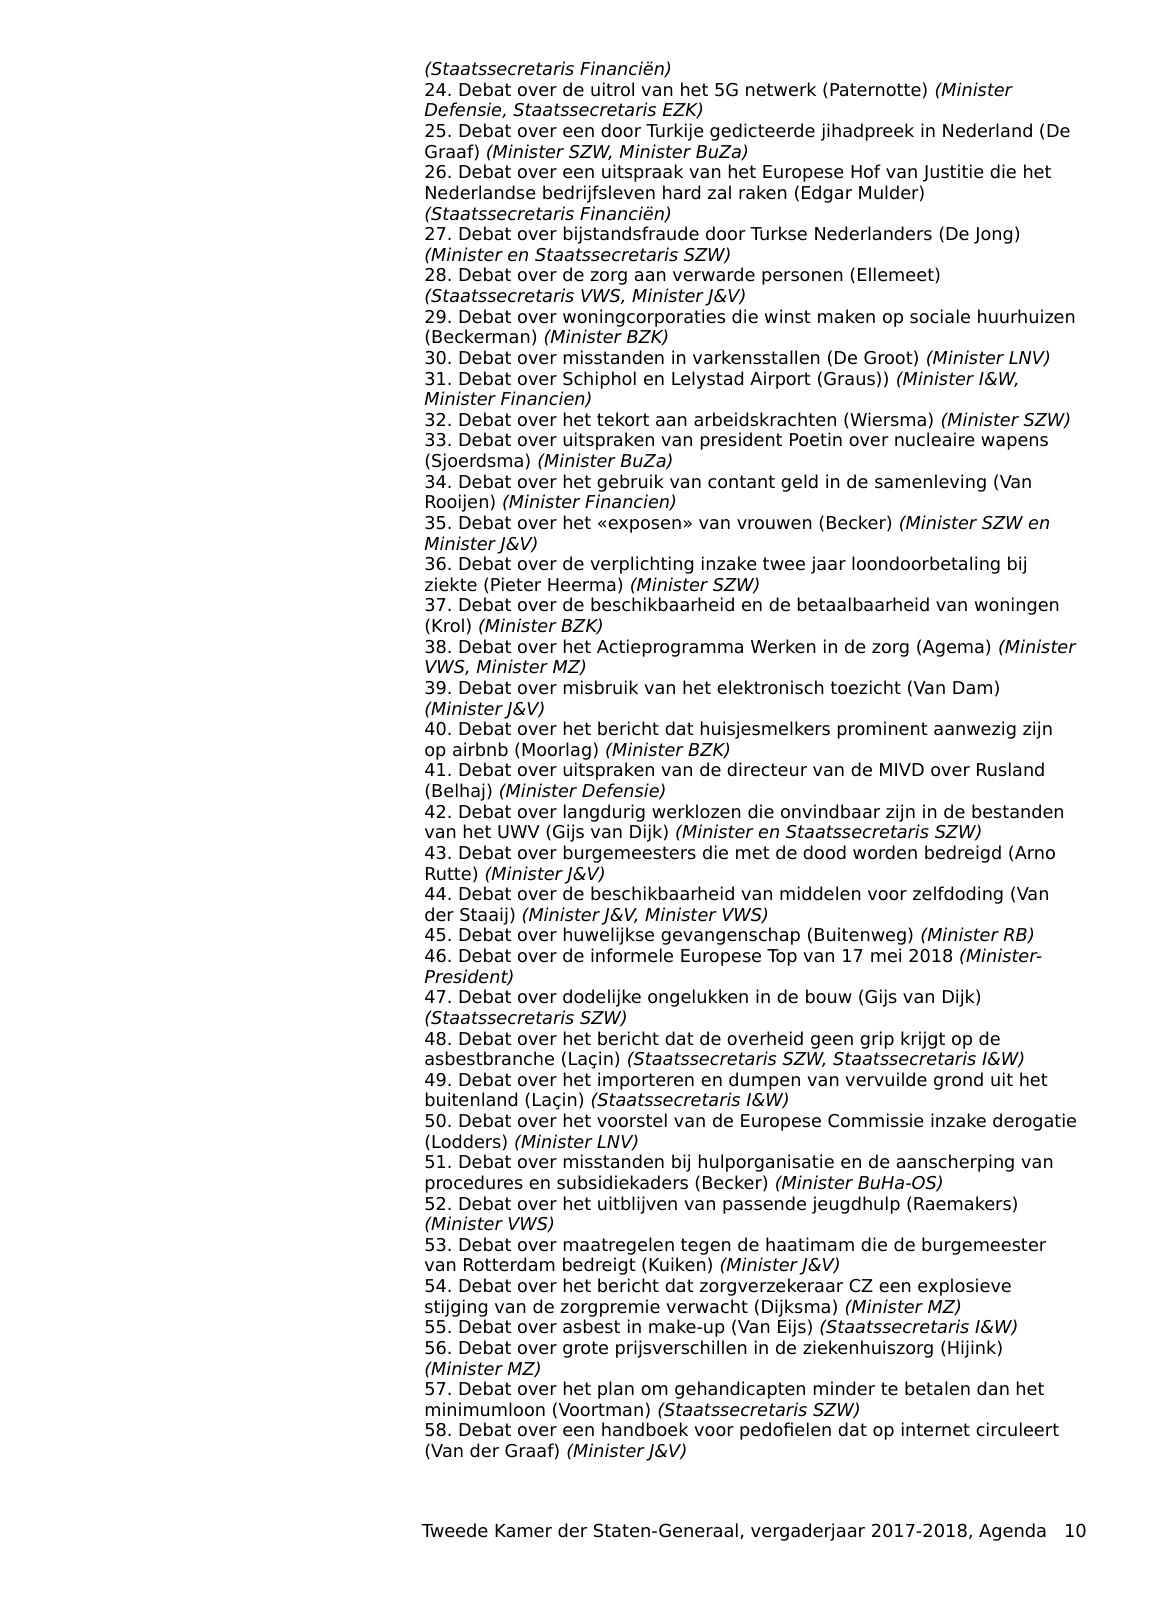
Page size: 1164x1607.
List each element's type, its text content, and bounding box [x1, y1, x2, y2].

table_cell [77, 925, 401, 946]
table_cell [401, 925, 418, 946]
table_cell [401, 1029, 418, 1070]
table_cell [77, 1420, 401, 1462]
table_cell 46. Debat over de informele Europese Top van 17 mei 2018 (Minister-President) [418, 946, 1087, 987]
table_cell [77, 719, 401, 760]
table_cell [77, 1338, 401, 1379]
table_cell [77, 307, 401, 348]
table_cell 55. Debat over asbest in make-up (Van Eijs) (Staatssecretaris I&W) [418, 1317, 1087, 1338]
table_cell [401, 472, 418, 513]
table_cell [401, 802, 418, 843]
table_cell [77, 1152, 401, 1193]
table_cell 44. Debat over de beschikbaarheid van middelen voor zelfdoding (Van der Staaij) (Minister J&V, Minister VWS) [418, 884, 1087, 925]
table_cell [401, 719, 418, 760]
table_cell 27. Debat over bijstandsfraude door Turkse Nederlanders (De Jong) (Minister en Staatssecretaris SZW) [418, 224, 1087, 265]
table_cell (Staatssecretaris Financiën) [418, 59, 1087, 80]
table_cell [401, 369, 418, 410]
table_cell [77, 1276, 401, 1317]
table_cell 39. Debat over misbruik van het elektronisch toezicht (Van Dam) (Minister J&V) [418, 678, 1087, 719]
table_cell 33. Debat over uitspraken van president Poetin over nucleaire wapens (Sjoerdsma) (Minister BuZa) [418, 430, 1087, 472]
table_cell [77, 430, 401, 472]
table_cell [77, 369, 401, 410]
table_cell 56. Debat over grote prijsverschillen in de ziekenhuiszorg (Hijink) (Minister MZ) [418, 1338, 1087, 1379]
table_cell 43. Debat over burgemeesters die met de dood worden bedreigd (Arno Rutte) (Minister J&V) [418, 843, 1087, 884]
table_cell 26. Debat over een uitspraak van het Europese Hof van Justitie die het Nederlandse bedrijfsleven hard zal raken (Edgar Mulder) (Staatssecretaris Financiën) [418, 162, 1087, 224]
table_cell [401, 1379, 418, 1420]
table_cell 31. Debat over Schiphol en Lelystad Airport (Graus)) (Minister I&W, Minister Financien) [418, 369, 1087, 410]
table_cell [401, 1338, 418, 1379]
table_cell 50. Debat over het voorstel van de Europese Commissie inzake derogatie (Lodders) (Minister LNV) [418, 1111, 1087, 1152]
table_cell 41. Debat over uitspraken van de directeur van de MIVD over Rusland (Belhaj) (Minister Defensie) [418, 760, 1087, 802]
table_cell [401, 348, 418, 368]
table_cell [77, 121, 401, 162]
table_cell [77, 1379, 401, 1420]
table_cell 48. Debat over het bericht dat de overheid geen grip krijgt op de asbestbranche (Laçin) (Staatssecretaris SZW, Staatssecretaris I&W) [418, 1029, 1087, 1070]
table_cell [77, 513, 401, 554]
table_cell [77, 1029, 401, 1070]
table_cell [77, 595, 401, 637]
table_cell [401, 1070, 418, 1111]
table_cell [77, 843, 401, 884]
table_cell [77, 224, 401, 265]
table_cell [401, 1194, 418, 1235]
table_cell [77, 554, 401, 595]
table_cell [401, 1152, 418, 1193]
table_cell 24. Debat over de uitrol van het 5G netwerk (Paternotte) (Minister Defensie, Staatssecretaris EZK) [418, 80, 1087, 121]
table_cell [401, 162, 418, 224]
table_cell [401, 307, 418, 348]
table_cell [401, 987, 418, 1028]
table_cell [77, 884, 401, 925]
table_cell 30. Debat over misstanden in varkensstallen (De Groot) (Minister LNV) [418, 348, 1087, 368]
table_cell [401, 554, 418, 595]
table_cell [401, 1276, 418, 1317]
table_cell [77, 80, 401, 121]
table_cell [77, 802, 401, 843]
table_cell 38. Debat over het Actieprogramma Werken in de zorg (Agema) (Minister VWS, Minister MZ) [418, 637, 1087, 678]
table_cell 34. Debat over het gebruik van contant geld in de samenleving (Van Rooijen) (Minister Financien) [418, 472, 1087, 513]
table_cell [77, 472, 401, 513]
table_cell 45. Debat over huwelijkse gevangenschap (Buitenweg) (Minister RB) [418, 925, 1087, 946]
table_cell 58. Debat over een handboek voor pedofielen dat op internet circuleert (Van der Graaf) (Minister J&V) [418, 1420, 1087, 1462]
table_cell [77, 1070, 401, 1111]
table_cell 57. Debat over het plan om gehandicapten minder te betalen dan het minimumloon (Voortman) (Staatssecretaris SZW) [418, 1379, 1087, 1420]
table_cell 28. Debat over de zorg aan verwarde personen (Ellemeet) (Staatssecretaris VWS, Minister J&V) [418, 265, 1087, 307]
table_cell [401, 884, 418, 925]
table_cell 42. Debat over langdurig werklozen die onvindbaar zijn in de bestanden van het UWV (Gijs van Dijk) (Minister en Staatssecretaris SZW) [418, 802, 1087, 843]
table_cell [401, 1235, 418, 1276]
table_cell [401, 1111, 418, 1152]
table_cell 47. Debat over dodelijke ongelukken in de bouw (Gijs van Dijk) (Staatssecretaris SZW) [418, 987, 1087, 1028]
table_cell [401, 430, 418, 472]
table_cell [401, 595, 418, 637]
table_cell [401, 80, 418, 121]
table_cell [77, 1111, 401, 1152]
table_cell 53. Debat over maatregelen tegen de haatimam die de burgemeester van Rotterdam bedreigt (Kuiken) (Minister J&V) [418, 1235, 1087, 1276]
table_cell [401, 121, 418, 162]
table_cell 35. Debat over het «exposen» van vrouwen (Becker) (Minister SZW en Minister J&V) [418, 513, 1087, 554]
table_cell [77, 678, 401, 719]
table_cell [77, 410, 401, 430]
table_cell [401, 1317, 418, 1338]
table_cell [401, 678, 418, 719]
table_cell [77, 265, 401, 307]
table_cell [401, 224, 418, 265]
table_cell [77, 1194, 401, 1235]
table_cell [401, 265, 418, 307]
table_cell 51. Debat over misstanden bij hulporganisatie en de aanscherping van procedures en subsidiekaders (Becker) (Minister BuHa-OS) [418, 1152, 1087, 1193]
table_cell 32. Debat over het tekort aan arbeidskrachten (Wiersma) (Minister SZW) [418, 410, 1087, 430]
table_cell [401, 59, 418, 80]
table_cell [401, 760, 418, 802]
table_cell [77, 348, 401, 368]
table_cell [401, 410, 418, 430]
table_cell [77, 1235, 401, 1276]
table_cell 54. Debat over het bericht dat zorgverzekeraar CZ een explosieve stijging van de zorgpremie verwacht (Dijksma) (Minister MZ) [418, 1276, 1087, 1317]
table_cell 37. Debat over de beschikbaarheid en de betaalbaarheid van woningen (Krol) (Minister BZK) [418, 595, 1087, 637]
table_cell 40. Debat over het bericht dat huisjesmelkers prominent aanwezig zijn op airbnb (Moorlag) (Minister BZK) [418, 719, 1087, 760]
table_cell [77, 946, 401, 987]
table_cell [77, 59, 401, 80]
table_cell 52. Debat over het uitblijven van passende jeugdhulp (Raemakers) (Minister VWS) [418, 1194, 1087, 1235]
table_cell [401, 1420, 418, 1462]
table_cell 49. Debat over het importeren en dumpen van vervuilde grond uit het buitenland (Laçin) (Staatssecretaris I&W) [418, 1070, 1087, 1111]
table_cell [77, 1317, 401, 1338]
table_cell [401, 637, 418, 678]
table_cell [401, 843, 418, 884]
table_cell [401, 513, 418, 554]
table_cell [77, 162, 401, 224]
table_cell [77, 637, 401, 678]
table_cell 36. Debat over de verplichting inzake twee jaar loondoorbetaling bij ziekte (Pieter Heerma) (Minister SZW) [418, 554, 1087, 595]
table_cell [77, 987, 401, 1028]
table_cell [401, 946, 418, 987]
table_cell 29. Debat over woningcorporaties die winst maken op sociale huurhuizen (Beckerman) (Minister BZK) [418, 307, 1087, 348]
table_cell 25. Debat over een door Turkije gedicteerde jihadpreek in Nederland (De Graaf) (Minister SZW, Minister BuZa) [418, 121, 1087, 162]
table_cell [77, 760, 401, 802]
